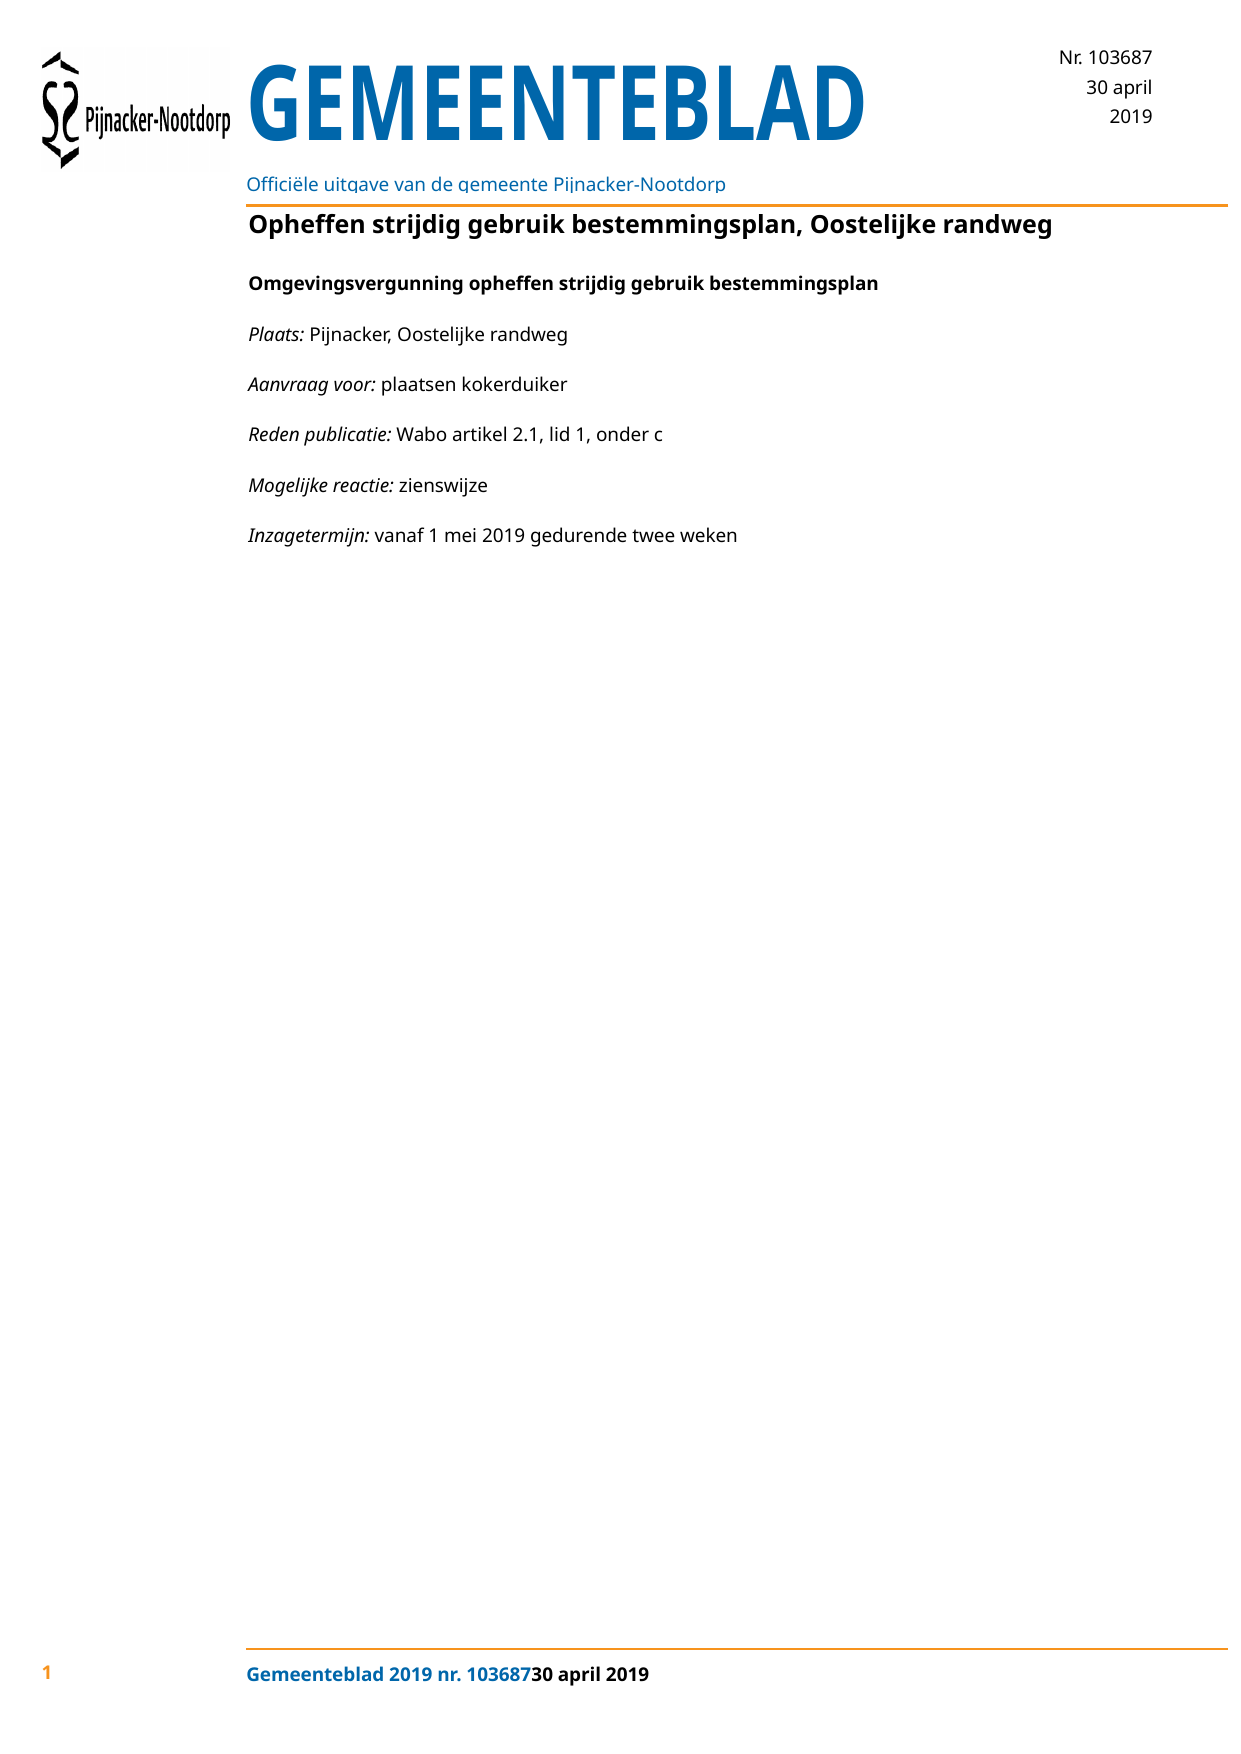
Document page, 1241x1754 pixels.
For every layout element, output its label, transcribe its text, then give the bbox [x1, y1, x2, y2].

text Reden publicatie: Wabo artikel 2.1, lid 1, onder c [248, 422, 1152, 447]
text Omgevingsvergunning opheffen strijdig gebruik bestemmingsplan [248, 270, 1152, 296]
text Mogelijke reactie: zienswijze [248, 472, 1152, 498]
text Aanvraag voor: plaatsen kokerduiker [248, 371, 1152, 397]
text Plaats: Pijnacker, Oostelijke randweg [248, 321, 1152, 346]
picture [41, 47, 231, 172]
text Opheffen strijdig gebruik bestemmingsplan, Oostelijke randweg [248, 207, 1152, 241]
text Inzagetermijn: vanaf 1 mei 2019 gedurende twee weken [248, 522, 1152, 548]
